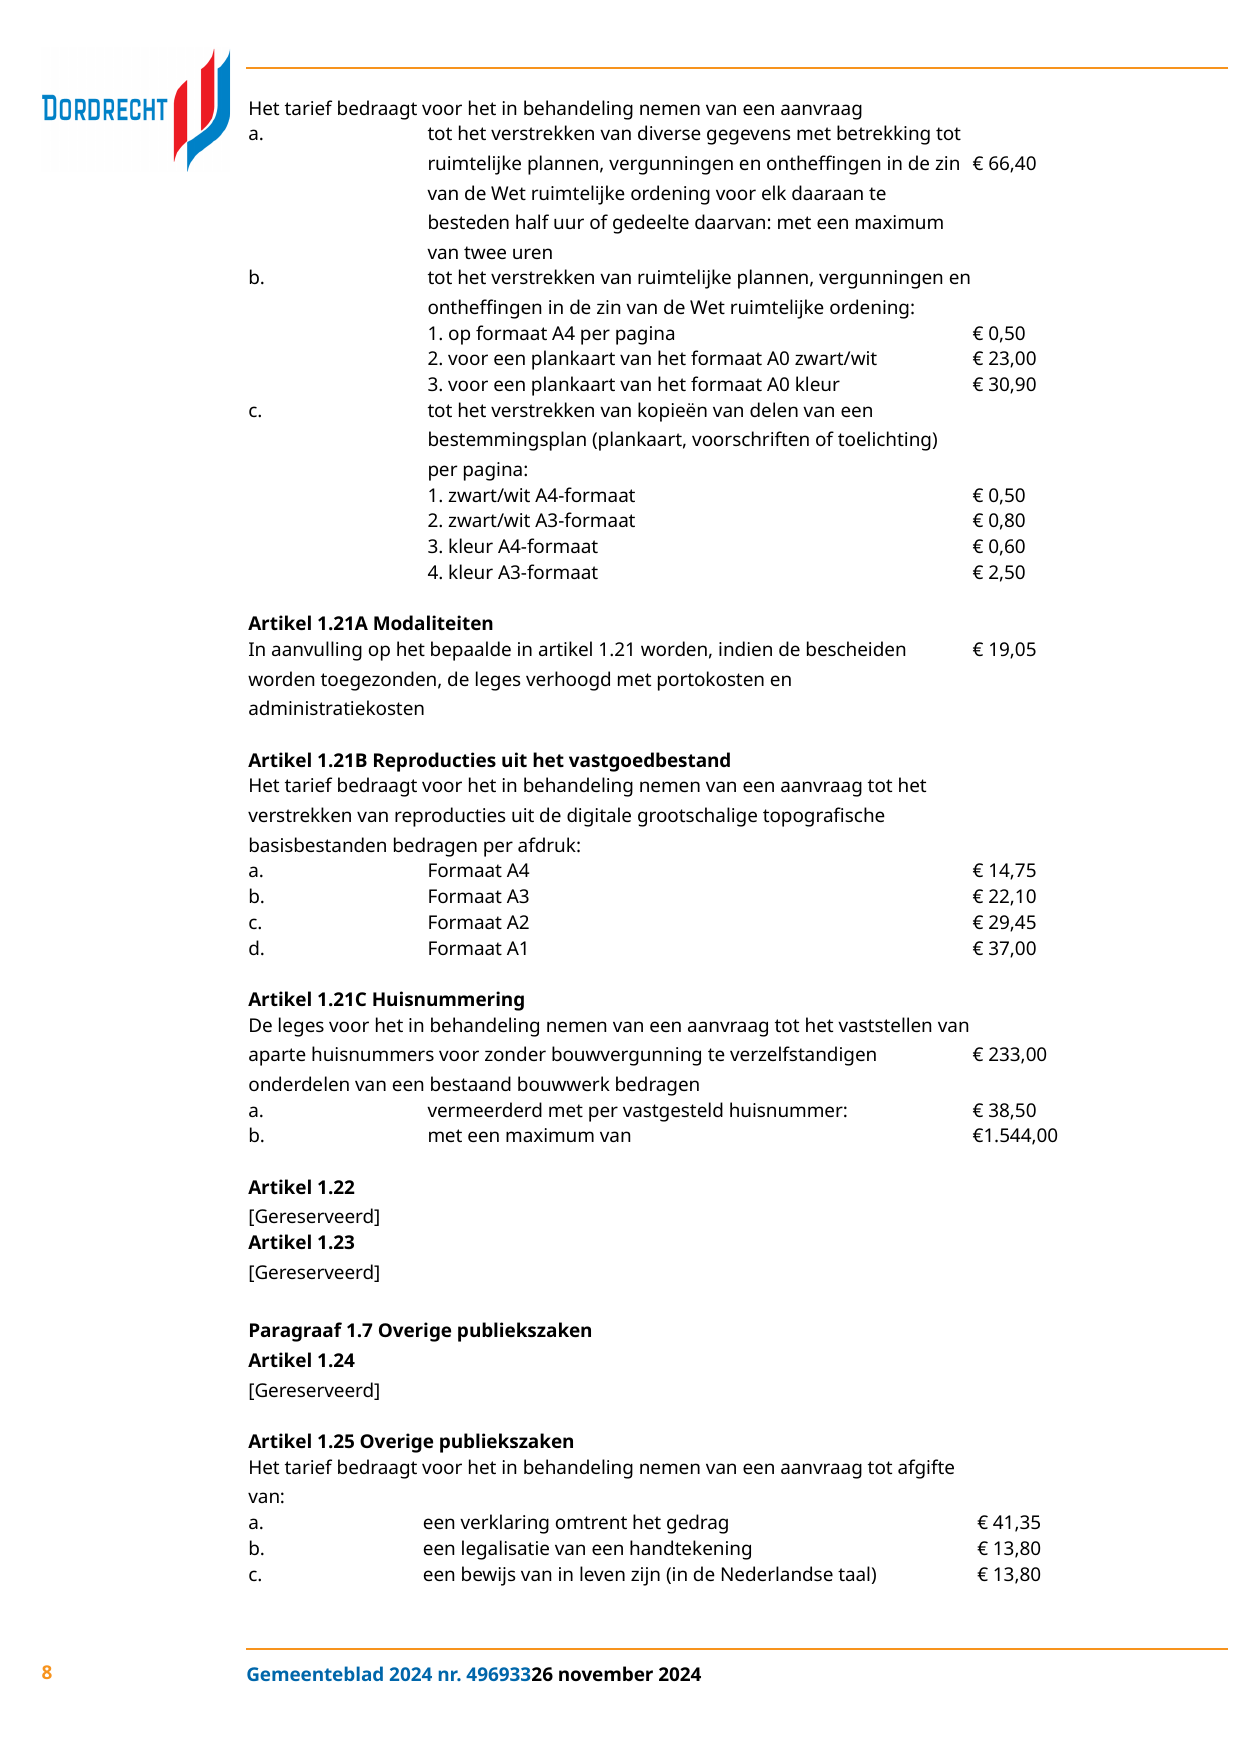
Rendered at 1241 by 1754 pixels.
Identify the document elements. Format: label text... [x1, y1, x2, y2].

table_cell 2. voor een plankaart van het formaat A0 zwart/wit [427, 346, 972, 371]
table_cell c. [248, 397, 427, 482]
table_cell met een maximum van [427, 1123, 972, 1148]
table_cell [248, 1148, 972, 1174]
table_cell [973, 585, 1152, 611]
table_cell c. [248, 909, 427, 935]
table_cell tot het verstrekken van kopieën van delen van een bestemmingsplan (plankaart, voorschriften of toelichting) per pagina: [427, 397, 972, 482]
table_cell In aanvulling op het bepaalde in artikel 1.21 worden, indien de bescheiden worden toegezonden, de leges verhoogd met portokosten en administratiekosten [248, 636, 972, 721]
table_cell [973, 95, 1152, 121]
table_cell een legalisatie van een handtekening [423, 1535, 977, 1561]
table_cell [248, 482, 427, 508]
table_cell [977, 1428, 1152, 1454]
table_cell 1. zwart/wit A4-formaat [427, 482, 972, 508]
table_cell Het tarief bedraagt voor het in behandeling nemen van een aanvraag [248, 95, 972, 121]
table_cell b. [248, 265, 427, 320]
text Paragraaf 1.7 Overige publiekszaken [248, 1317, 1152, 1343]
table_cell [248, 346, 427, 371]
table_cell Artikel 1.25 Overige publiekszaken [248, 1428, 977, 1454]
table_cell € 2,50 [973, 559, 1152, 585]
table_cell € 0,50 [973, 482, 1152, 508]
table_cell [973, 773, 1152, 858]
table_cell Artikel 1.21A Modaliteiten [248, 611, 972, 636]
table_cell Artikel 1.21B Reproducties uit het vastgoedbestand [248, 747, 972, 773]
table_cell b. [248, 1123, 427, 1148]
table_cell € 22,10 [973, 883, 1152, 909]
table_cell [248, 585, 972, 611]
table_cell [248, 371, 427, 397]
table_cell [248, 961, 972, 986]
table_cell € 38,50 [973, 1097, 1152, 1123]
table_cell € 0,80 [973, 508, 1152, 533]
table_cell € 13,80 [977, 1561, 1152, 1586]
table_cell Artikel 1.22 [Gereserveerd] [248, 1174, 972, 1229]
table_cell [973, 747, 1152, 773]
table_cell tot het verstrekken van diverse gegevens met betrekking tot ruimtelijke plannen, vergunningen en ontheffingen in de zin van de Wet ruimtelijke ordening voor elk daaraan te besteden half uur of gedeelte daarvan: met een maximum van twee uren [427, 121, 972, 264]
table_cell [973, 265, 1152, 320]
picture [41, 47, 231, 172]
table_cell [973, 397, 1152, 482]
table_cell [248, 320, 427, 346]
table_cell [973, 1229, 1152, 1285]
table_cell d. [248, 935, 427, 961]
table_cell een bewijs van in leven zijn (in de Nederlandse taal) [423, 1561, 977, 1586]
table_cell € 13,80 [977, 1535, 1152, 1561]
table_cell een verklaring omtrent het gedrag [423, 1509, 977, 1535]
table_cell € 37,00 [973, 935, 1152, 961]
table_cell De leges voor het in behandeling nemen van een aanvraag tot het vaststellen van aparte huisnummers voor zonder bouwvergunning te verzelfstandigen onderdelen van een bestaand bouwwerk bedragen [248, 1012, 972, 1097]
table_cell a. [248, 858, 427, 883]
table_cell c. [248, 1561, 423, 1586]
table_cell € 30,90 [973, 371, 1152, 397]
table_cell Het tarief bedraagt voor het in behandeling nemen van een aanvraag tot afgifte van: [248, 1454, 977, 1509]
table_cell Het tarief bedraagt voor het in behandeling nemen van een aanvraag tot het verstrekken van reproducties uit de digitale grootschalige topografische basisbestanden bedragen per afdruk: [248, 773, 972, 858]
table_cell € 29,45 [973, 909, 1152, 935]
table_cell € 233,00 [973, 1012, 1152, 1097]
table_cell 1. op formaat A4 per pagina [427, 320, 972, 346]
table_cell [248, 721, 972, 747]
table_cell [973, 721, 1152, 747]
table_header Artikel 1.24 [Gereserveerd] [248, 1347, 977, 1402]
table_cell tot het verstrekken van ruimtelijke plannen, vergunningen en ontheffingen in de zin van de Wet ruimtelijke ordening: [427, 265, 972, 320]
table_cell [973, 986, 1152, 1012]
table_cell Formaat A1 [427, 935, 972, 961]
table_cell [977, 1454, 1152, 1509]
table_cell € 0,60 [973, 534, 1152, 559]
table_cell Formaat A2 [427, 909, 972, 935]
table_cell [973, 961, 1152, 986]
table_cell Formaat A3 [427, 883, 972, 909]
table_cell € 23,00 [973, 346, 1152, 371]
table_cell € 41,35 [977, 1509, 1152, 1535]
table_cell 2. zwart/wit A3-formaat [427, 508, 972, 533]
table_cell 4. kleur A3-formaat [427, 559, 972, 585]
table_cell 3. voor een plankaart van het formaat A0 kleur [427, 371, 972, 397]
table_header [977, 1347, 1152, 1402]
table_cell a. [248, 1097, 427, 1123]
table_cell [248, 508, 427, 533]
table_cell a. [248, 1509, 423, 1535]
table_cell Formaat A4 [427, 858, 972, 883]
table_cell [973, 611, 1152, 636]
table_cell € 14,75 [973, 858, 1152, 883]
table_cell [248, 534, 427, 559]
table_cell [973, 1148, 1152, 1174]
table_cell vermeerderd met per vastgesteld huisnummer: [427, 1097, 972, 1123]
table_cell [248, 1403, 977, 1428]
table_cell 3. kleur A4-formaat [427, 534, 972, 559]
table_cell [977, 1403, 1152, 1428]
table_cell €1.544,00 [973, 1123, 1152, 1148]
table_cell [248, 559, 427, 585]
table_cell Artikel 1.21C Huisnummering [248, 986, 972, 1012]
table_cell Artikel 1.23 [Gereserveerd] [248, 1229, 972, 1285]
table_cell a. [248, 121, 427, 264]
table_cell b. [248, 883, 427, 909]
table_cell b. [248, 1535, 423, 1561]
table_cell € 66,40 [973, 121, 1152, 264]
table_cell € 0,50 [973, 320, 1152, 346]
table_cell € 19,05 [973, 636, 1152, 721]
table_cell [973, 1174, 1152, 1229]
